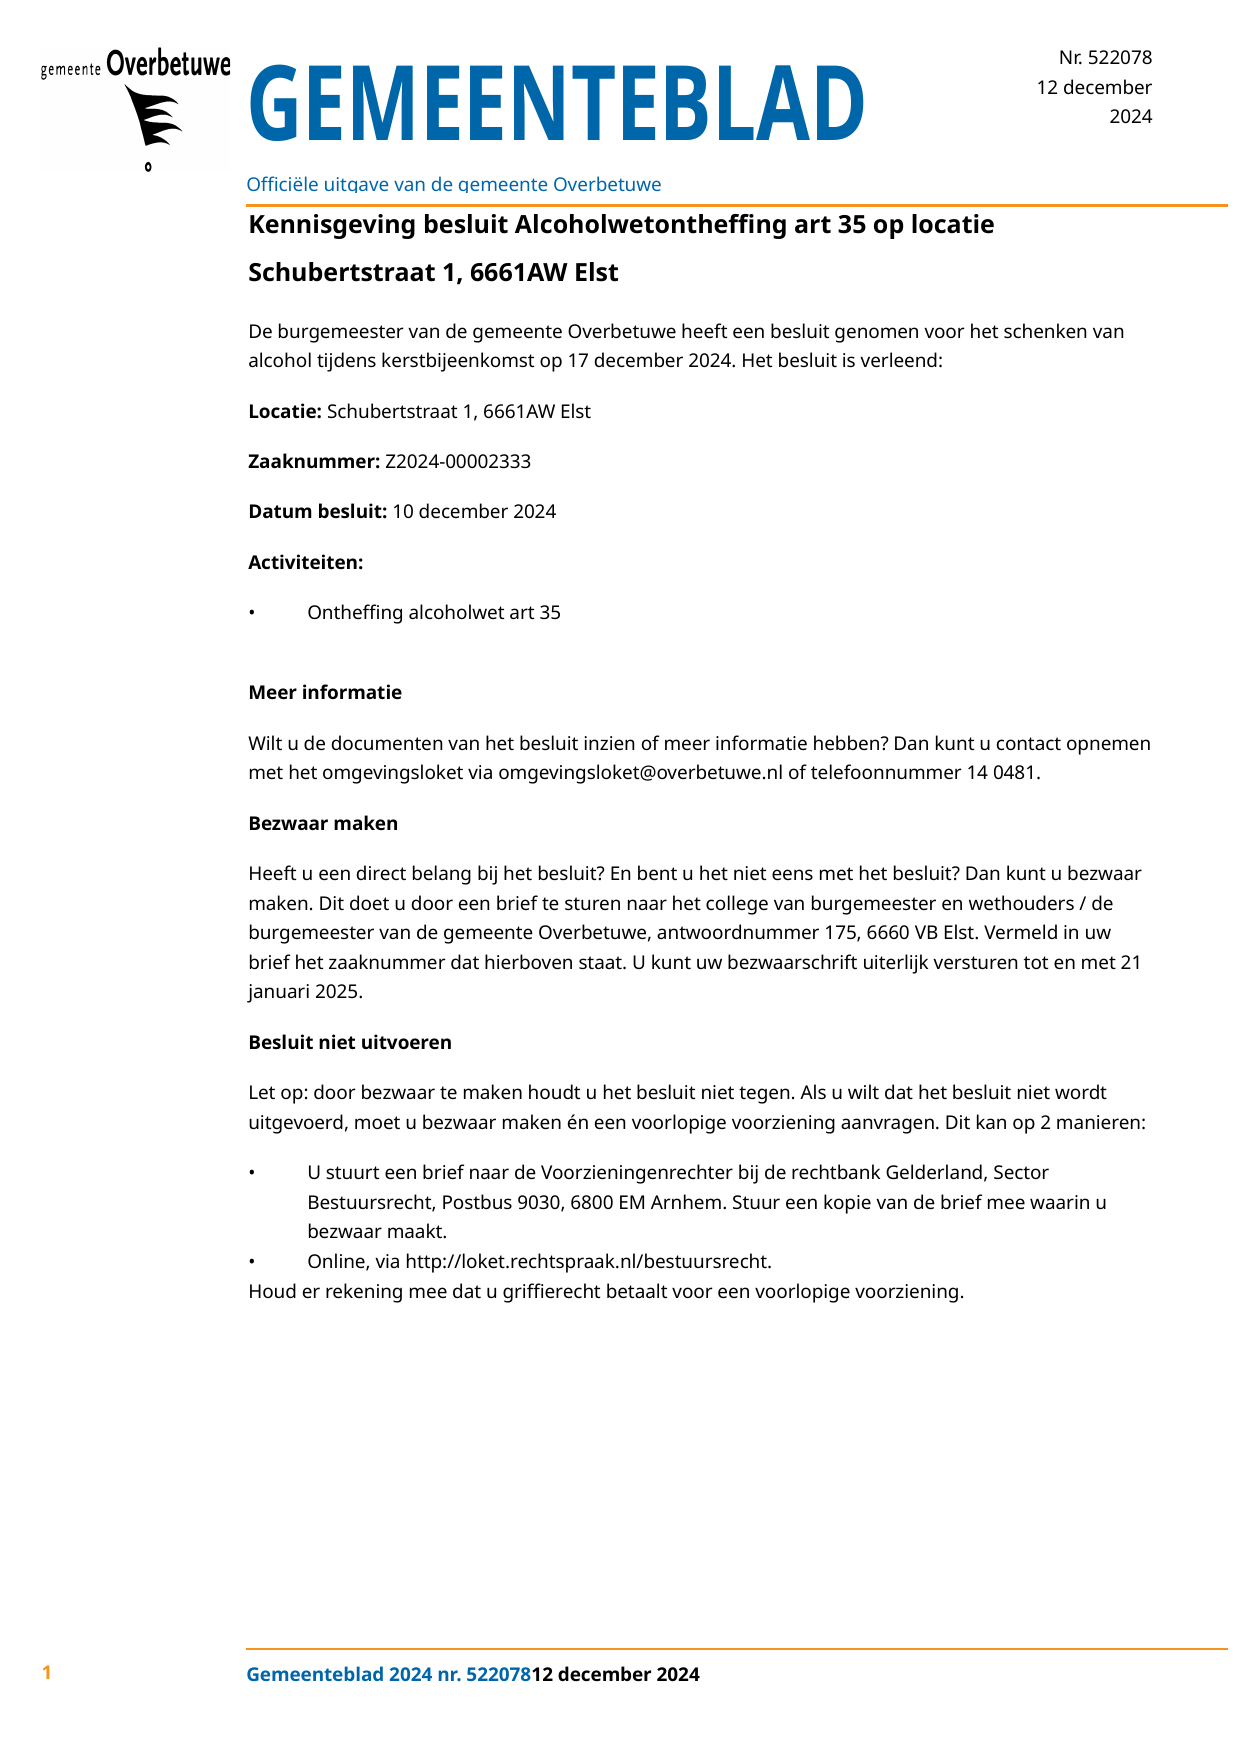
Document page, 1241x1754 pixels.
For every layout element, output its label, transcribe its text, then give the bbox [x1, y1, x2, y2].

text De burgemeester van de gemeente Overbetuwe heeft een besluit genomen voor het schenken van alcohol tijdens kerstbijeenkomst op 17 december 2024. Het besluit is verleend: [248, 318, 1152, 373]
text Locatie: Schubertstraat 1, 6661AW Elst [248, 398, 1152, 424]
list Ontheffing alcoholwet art 35 [248, 599, 1152, 625]
text Meer informatie [248, 679, 1152, 705]
text Zaaknummer: Z2024-00002333 [248, 448, 1152, 474]
list U stuurt een brief naar de Voorzieningenrechter bij de rechtbank Gelderland, Sector Bestuursrecht, Postbus 9030, 6800 EM Arnhem. Stuur een kopie van de brief mee waarin u bezwaar maakt. [248, 1159, 1152, 1244]
text Wilt u de documenten van het besluit inzien of meer informatie hebben? Dan kunt u contact opnemen met het omgevingsloket via omgevingsloket@overbetuwe.nl of telefoonnummer 14 0481. [248, 730, 1152, 785]
text Houd er rekening mee dat u griffierecht betaalt voor een voorlopige voorziening. [248, 1278, 1152, 1304]
text Datum besluit: 10 december 2024 [248, 499, 1152, 524]
list Online, via http://loket.rechtspraak.nl/bestuursrecht. [248, 1248, 1152, 1274]
text Kennisgeving besluit Alcoholwetontheffing art 35 op locatie Schubertstraat 1, 6661AW Elst [248, 207, 1152, 288]
picture [41, 47, 231, 172]
text Heeft u een direct belang bij het besluit? En bent u het niet eens met het besluit? Dan kunt u bezwaar maken. Dit doet u door een brief te sturen naar het college van burgemeester en wethouders / de burgemeester van de gemeente Overbetuwe, antwoordnummer 175, 6660 VB Elst. Vermeld in uw brief het zaaknummer dat hierboven staat. U kunt uw bezwaarschrift uiterlijk versturen tot en met 21 januari 2025. [248, 860, 1152, 1004]
text Activiteiten: [248, 549, 1152, 575]
text Let op: door bezwaar te maken houdt u het besluit niet tegen. Als u wilt dat het besluit niet wordt uitgevoerd, moet u bezwaar maken én een voorlopige voorziening aanvragen. Dit kan op 2 manieren: [248, 1079, 1152, 1135]
text Bezwaar maken [248, 810, 1152, 836]
text Besluit niet uitvoeren [248, 1029, 1152, 1055]
